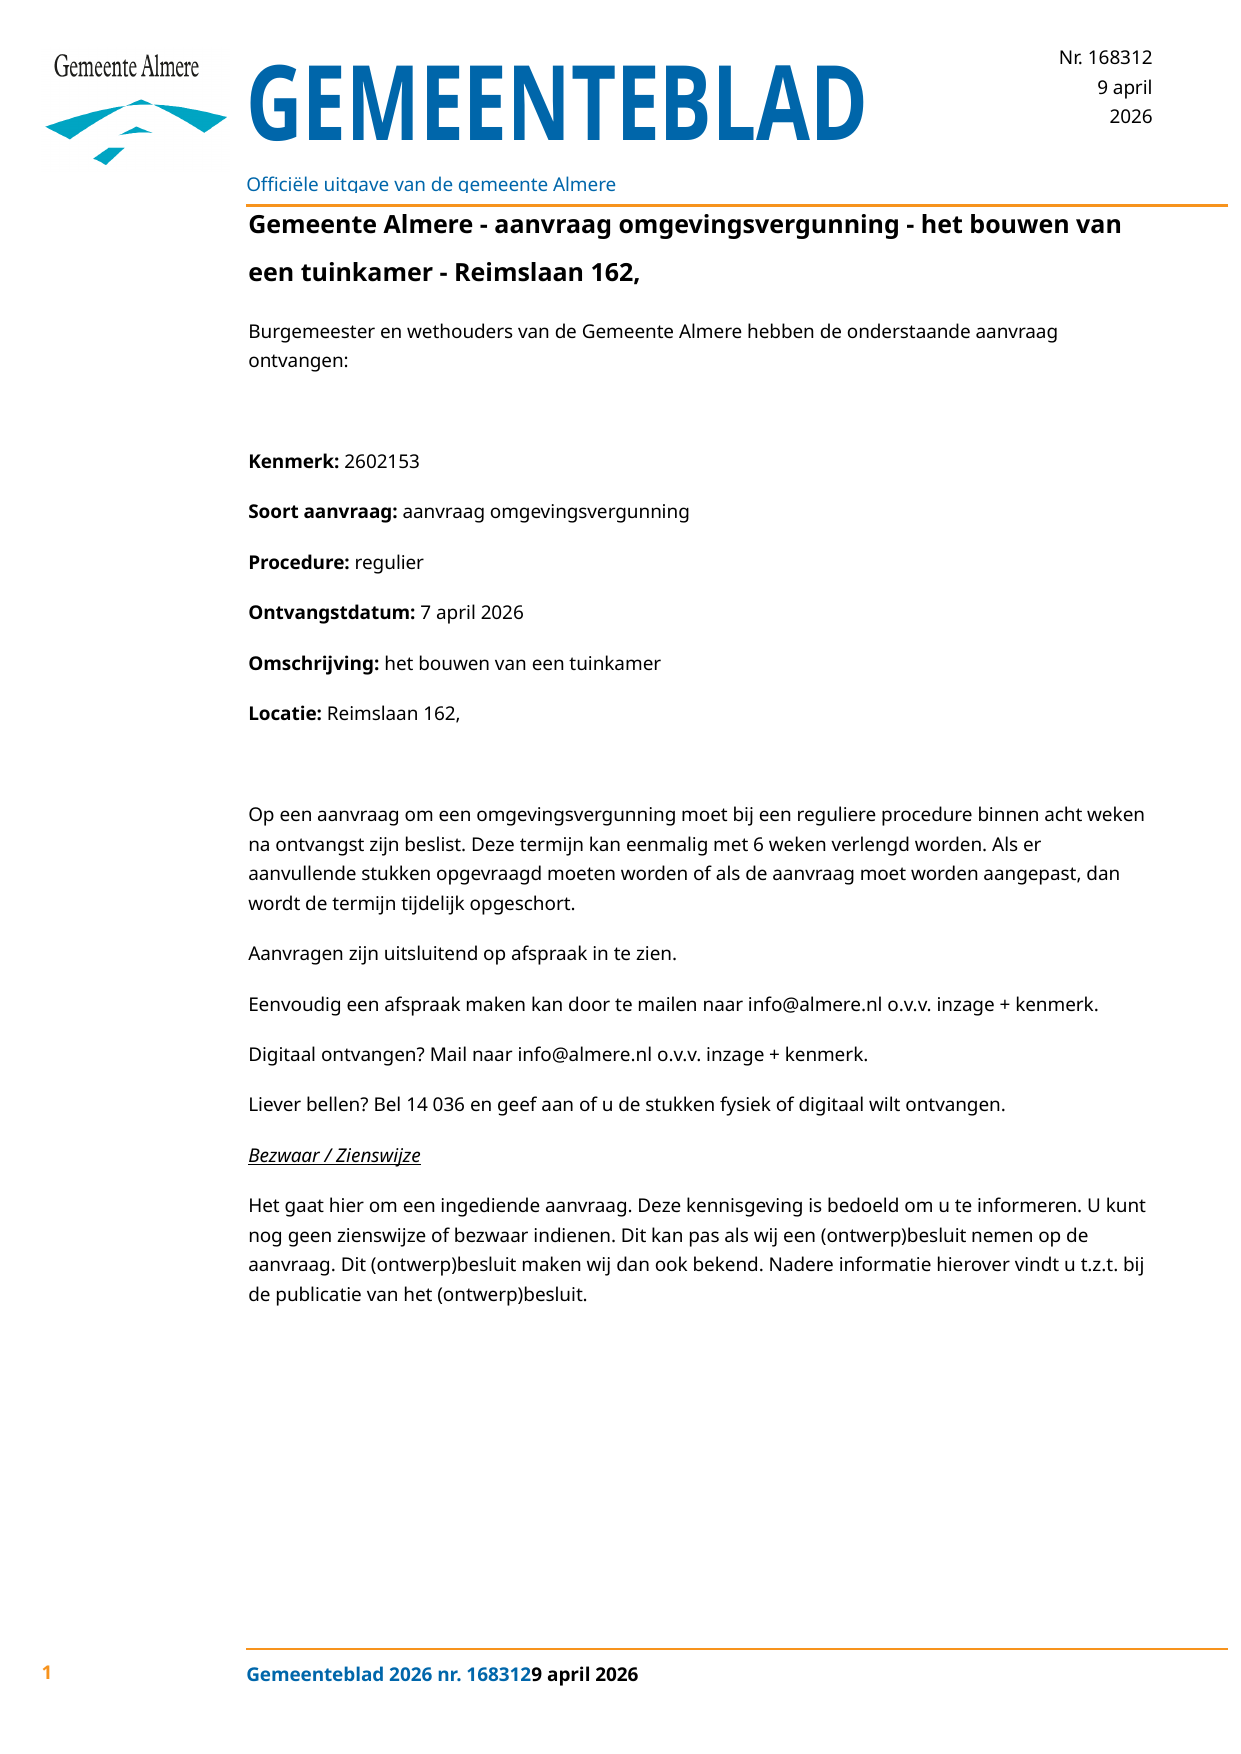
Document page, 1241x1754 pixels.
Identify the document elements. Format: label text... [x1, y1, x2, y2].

text Burgemeester en wethouders van de Gemeente Almere hebben de onderstaande aanvraag ontvangen: [248, 318, 1152, 373]
text Op een aanvraag om een omgevingsvergunning moet bij een reguliere procedure binnen acht weken na ontvangst zijn beslist. Deze termijn kan eenmalig met 6 weken verlengd worden. Als er aanvullende stukken opgevraagd moeten worden of als de aanvraag moet worden aangepast, dan wordt de termijn tijdelijk opgeschort. [248, 801, 1152, 916]
text Procedure: regulier [248, 549, 1152, 575]
text Ontvangstdatum: 7 april 2026 [248, 599, 1152, 625]
text Bezwaar / Zienswijze [248, 1142, 1152, 1168]
text Gemeente Almere - aanvraag omgevingsvergunning - het bouwen van een tuinkamer - Reimslaan 162, [248, 207, 1152, 288]
text Liever bellen? Bel 14 036 en geef aan of u de stukken fysiek of digitaal wilt ontvangen. [248, 1092, 1152, 1117]
text Kenmerk: 2602153 [248, 448, 1152, 474]
text Omschrijving: het bouwen van een tuinkamer [248, 650, 1152, 676]
text Het gaat hier om een ingediende aanvraag. Deze kennisgeving is bedoeld om u te informeren. U kunt nog geen zienswijze of bezwaar indienen. Dit kan pas als wij een (ontwerp)besluit nemen op de aanvraag. Dit (ontwerp)besluit maken wij dan ook bekend. Nadere informatie hierover vindt u t.z.t. bij de publicatie van het (ontwerp)besluit. [248, 1192, 1152, 1307]
text Digitaal ontvangen? Mail naar info@almere.nl o.v.v. inzage + kenmerk. [248, 1041, 1152, 1067]
text Eenvoudig een afspraak maken kan door te mailen naar info@almere.nl o.v.v. inzage + kenmerk. [248, 991, 1152, 1017]
picture [41, 47, 231, 172]
text Locatie: Reimslaan 162, [248, 700, 1152, 726]
text Soort aanvraag: aanvraag omgevingsvergunning [248, 499, 1152, 524]
text Aanvragen zijn uitsluitend op afspraak in te zien. [248, 940, 1152, 966]
